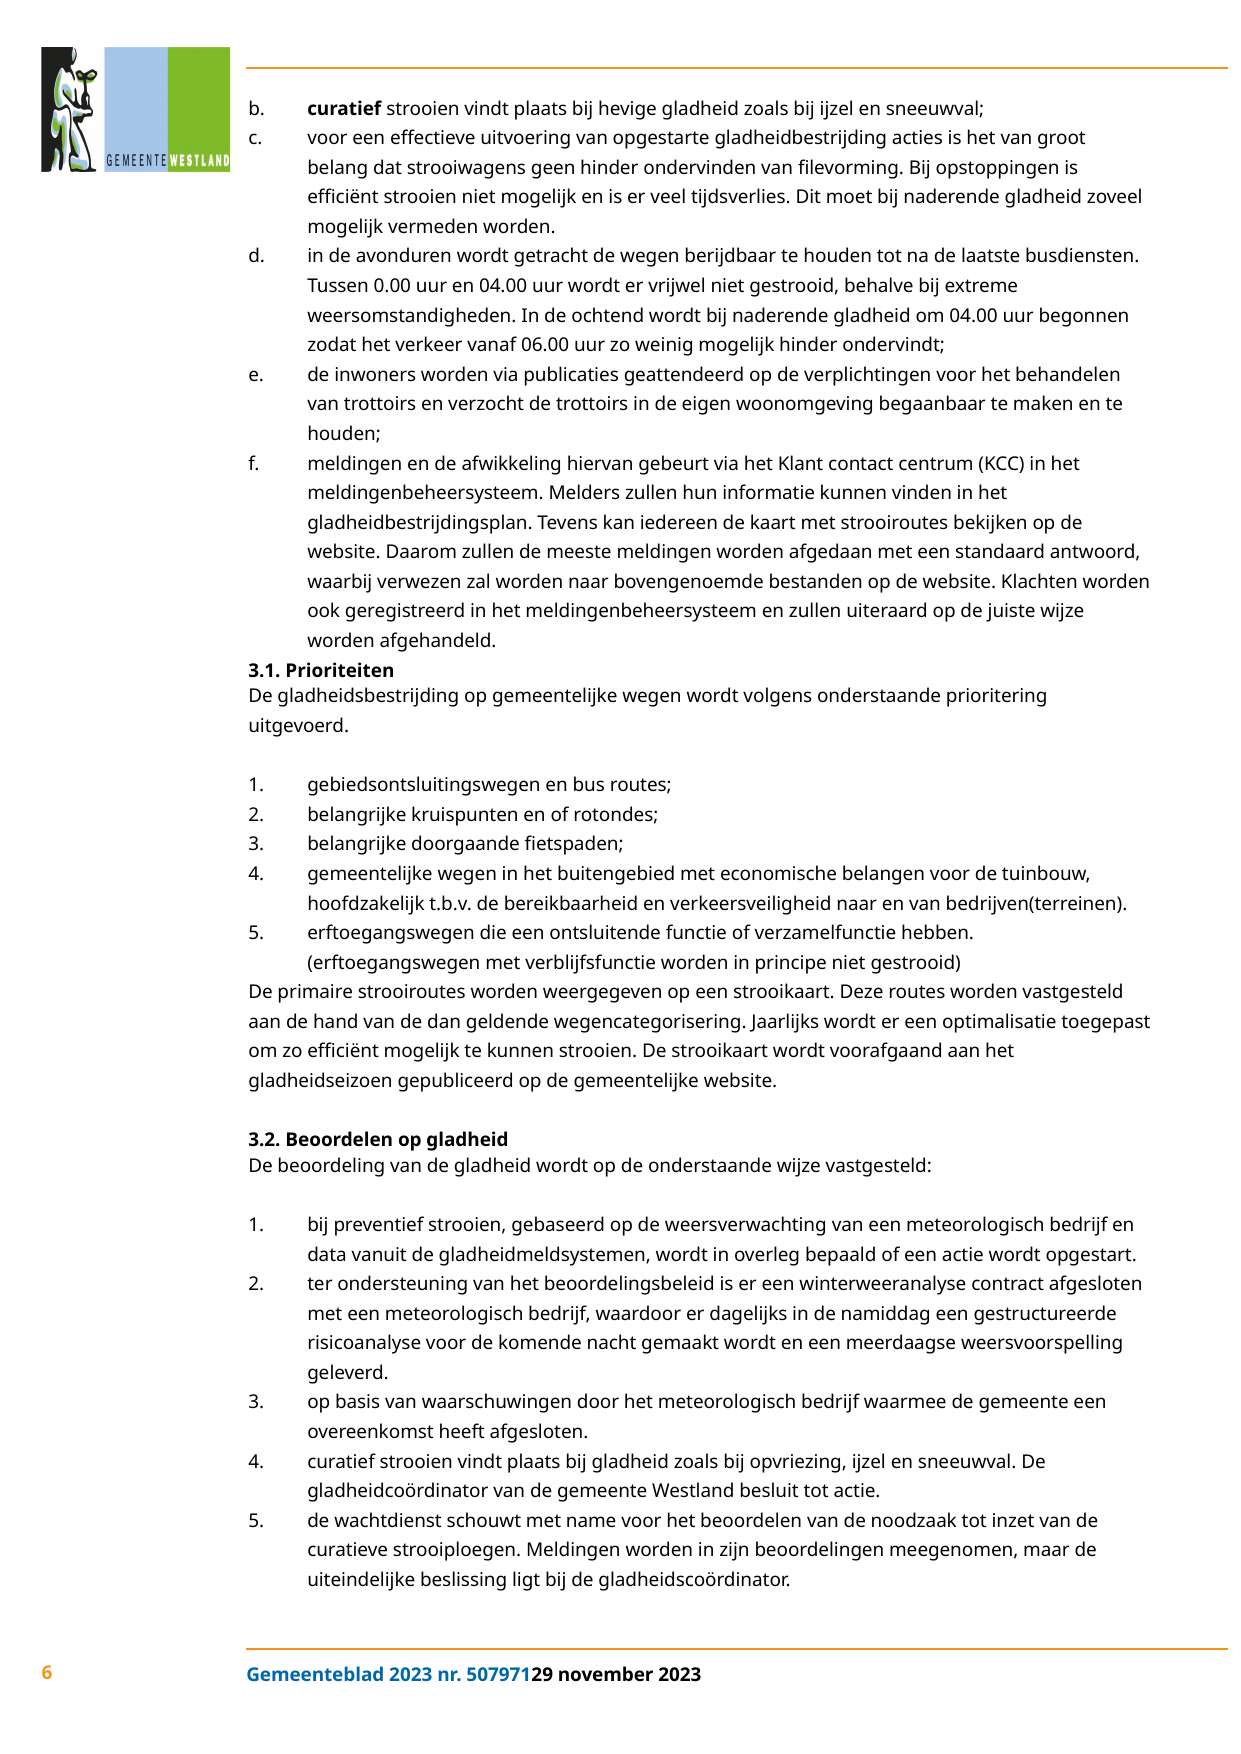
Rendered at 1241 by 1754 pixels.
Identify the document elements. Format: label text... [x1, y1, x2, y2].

text De gladheidsbestrijding op gemeentelijke wegen wordt volgens onderstaande prioritering uitgevoerd. [248, 683, 1152, 738]
list erftoegangswegen die een ontsluitende functie of verzamelfunctie hebben. [248, 919, 1152, 945]
list belangrijke kruispunten en of rotondes; [248, 801, 1152, 827]
list voor een effectieve uitvoering van opgestarte gladheidbestrijding acties is het van groot belang dat strooiwagens geen hinder ondervinden van filevorming. Bij opstoppingen is efficiënt strooien niet mogelijk en is er veel tijdsverlies. Dit moet bij naderende gladheid zoveel mogelijk vermeden worden. [248, 124, 1152, 239]
picture [41, 47, 231, 172]
list ter ondersteuning van het beoordelingsbeleid is er een winterweeranalyse contract afgesloten met een meteorologisch bedrijf, waardoor er dagelijks in de namiddag een gestructureerde risicoanalyse voor de komende nacht gemaakt wordt en een meerdaagse weersvoorspelling geleverd. [248, 1270, 1152, 1385]
list belangrijke doorgaande fietspaden; [248, 831, 1152, 856]
text 3.2. Beoordelen op gladheid [248, 1126, 1152, 1152]
text 3.1. Prioriteiten [248, 657, 1152, 683]
list de inwoners worden via publicaties geattendeerd op de verplichtingen voor het behandelen van trottoirs en verzocht de trottoirs in de eigen woonomgeving begaanbaar te maken en te houden; [248, 361, 1152, 446]
list gebiedsontsluitingswegen en bus routes; [248, 771, 1152, 797]
list curatief strooien vindt plaats bij gladheid zoals bij opvriezing, ijzel en sneeuwval. De gladheidcoördinator van de gemeente Westland besluit tot actie. [248, 1448, 1152, 1503]
list de wachtdienst schouwt met name voor het beoordelen van de noodzaak tot inzet van de curatieve strooiploegen. Meldingen worden in zijn beoordelingen meegenomen, maar de uiteindelijke beslissing ligt bij de gladheidscoördinator. [248, 1507, 1152, 1592]
text De primaire strooiroutes worden weergegeven op een strooikaart. Deze routes worden vastgesteld aan de hand van de dan geldende wegencategorisering. Jaarlijks wordt er een optimalisatie toegepast om zo efficiënt mogelijk te kunnen strooien. De strooikaart wordt voorafgaand aan het gladheidseizoen gepubliceerd op de gemeentelijke website. [248, 978, 1152, 1093]
list (erftoegangswegen met verblijfsfunctie worden in principe niet gestrooid) [248, 949, 1152, 974]
list bij preventief strooien, gebaseerd op de weersverwachting van een meteorologisch bedrijf en data vanuit de gladheidmeldsystemen, wordt in overleg bepaald of een actie wordt opgestart. [248, 1211, 1152, 1267]
list op basis van waarschuwingen door het meteorologisch bedrijf waarmee de gemeente een overeenkomst heeft afgesloten. [248, 1389, 1152, 1444]
list in de avonduren wordt getracht de wegen berijdbaar te houden tot na de laatste busdiensten. Tussen 0.00 uur en 04.00 uur wordt er vrijwel niet gestrooid, behalve bij extreme weersomstandigheden. In de ochtend wordt bij naderende gladheid om 04.00 uur begonnen zodat het verkeer vanaf 06.00 uur zo weinig mogelijk hinder ondervindt; [248, 243, 1152, 357]
list gemeentelijke wegen in het buitengebied met economische belangen voor de tuinbouw, hoofdzakelijk t.b.v. de bereikbaarheid en verkeersveiligheid naar en van bedrijven(terreinen). [248, 860, 1152, 915]
text De beoordeling van de gladheid wordt op de onderstaande wijze vastgesteld: [248, 1152, 1152, 1178]
list meldingen en de afwikkeling hiervan gebeurt via het Klant contact centrum (KCC) in het meldingenbeheersysteem. Melders zullen hun informatie kunnen vinden in het gladheidbestrijdingsplan. Tevens kan iedereen de kaart met strooiroutes bekijken op de website. Daarom zullen de meeste meldingen worden afgedaan met een standaard antwoord, waarbij verwezen zal worden naar bovengenoemde bestanden op de website. Klachten worden ook geregistreerd in het meldingenbeheersysteem en zullen uiteraard op de juiste wijze worden afgehandeld. [248, 450, 1152, 653]
list curatief strooien vindt plaats bij hevige gladheid zoals bij ijzel en sneeuwval; [248, 95, 1152, 121]
